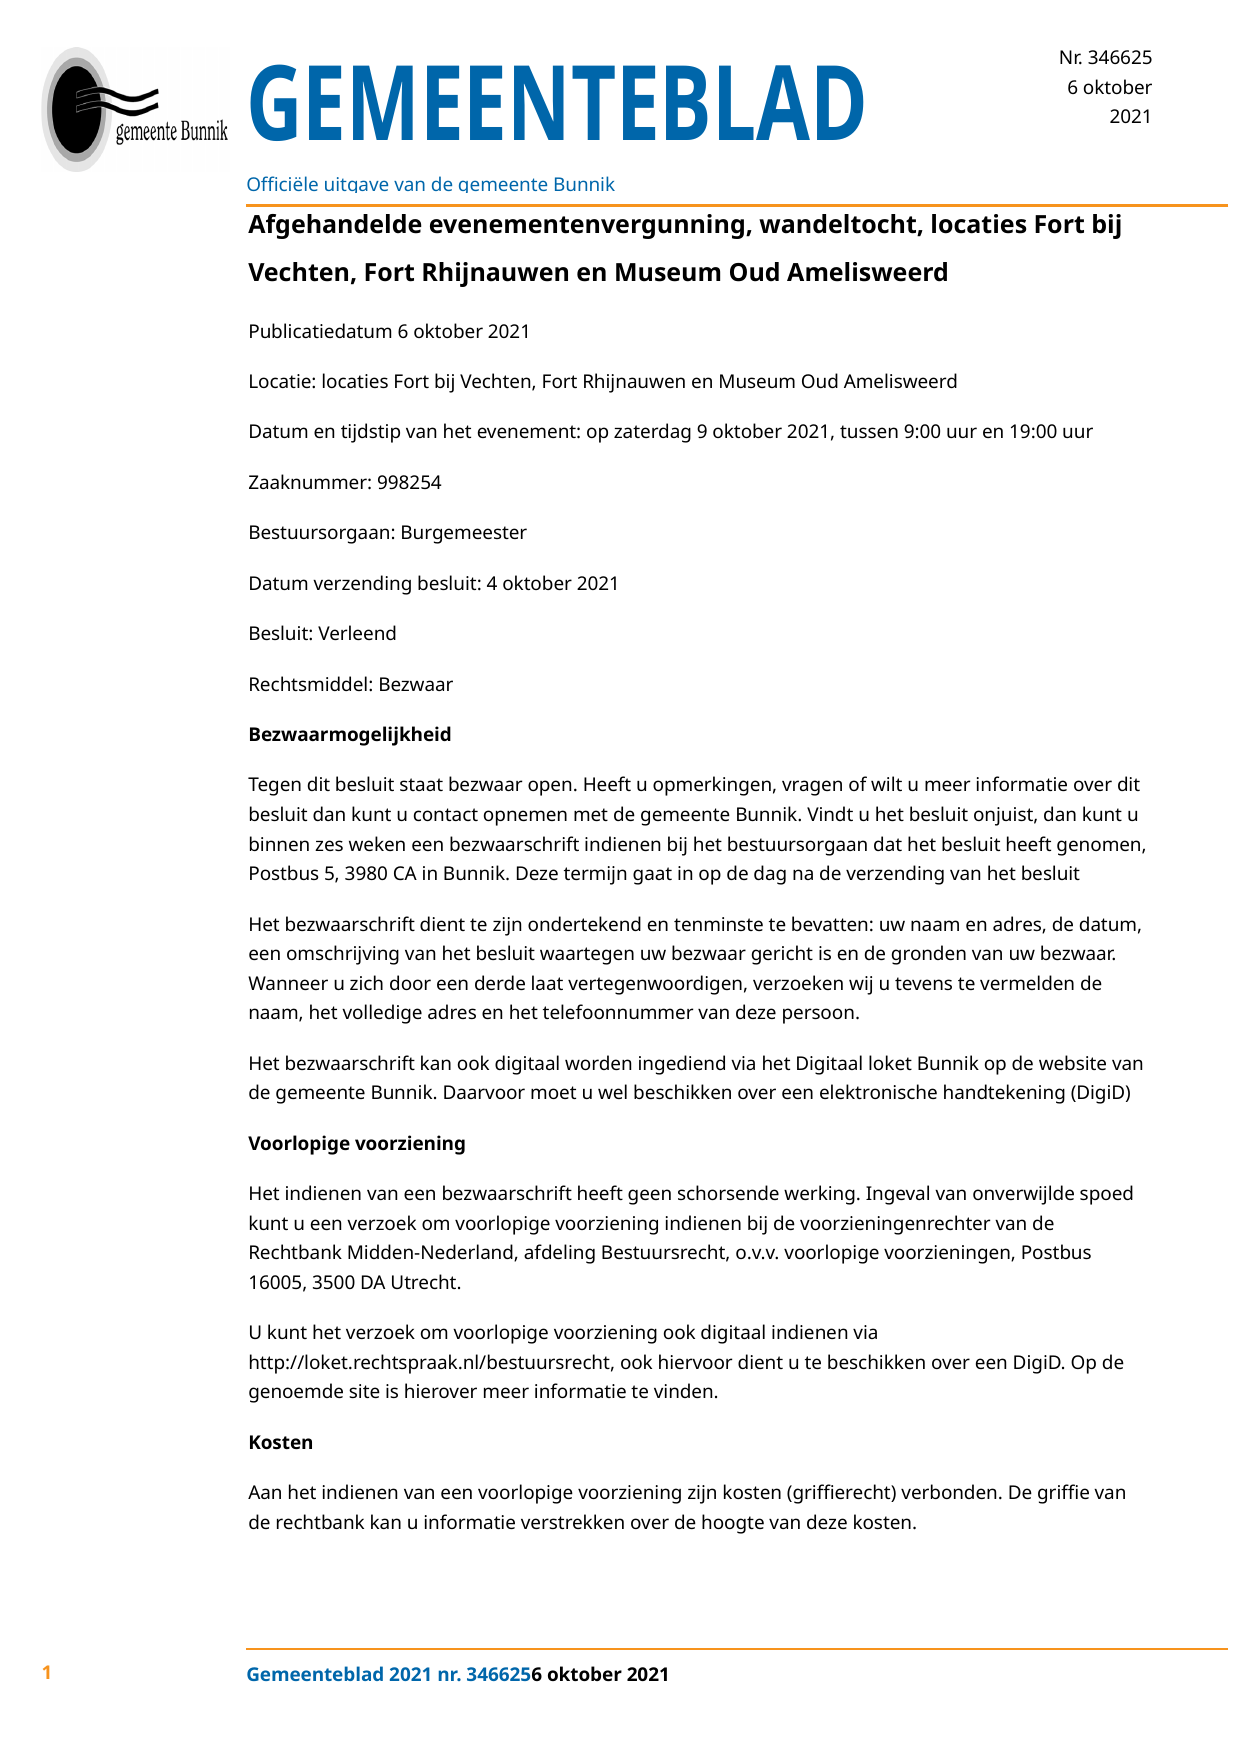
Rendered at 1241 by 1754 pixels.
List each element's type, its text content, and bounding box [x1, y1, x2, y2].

picture [41, 47, 231, 172]
text U kunt het verzoek om voorlopige voorziening ook digitaal indienen via http://loket.rechtspraak.nl/bestuursrecht, ook hiervoor dient u te beschikken over een DigiD. Op de genoemde site is hierover meer informatie te vinden. [248, 1319, 1152, 1404]
text Bezwaarmogelijkheid [248, 721, 1152, 747]
text Rechtsmiddel: Bezwaar [248, 671, 1152, 697]
text Locatie: locaties Fort bij Vechten, Fort Rhijnauwen en Museum Oud Amelisweerd [248, 368, 1152, 394]
text Het indienen van een bezwaarschrift heeft geen schorsende werking. Ingeval van onverwijlde spoed kunt u een verzoek om voorlopige voorziening indienen bij de voorzieningenrechter van de Rechtbank Midden-Nederland, afdeling Bestuursrecht, o.v.v. voorlopige voorzieningen, Postbus 16005, 3500 DA Utrecht. [248, 1180, 1152, 1295]
text Datum en tijdstip van het evenement: op zaterdag 9 oktober 2021, tussen 9:00 uur en 19:00 uur [248, 419, 1152, 444]
text Kosten [248, 1429, 1152, 1455]
text Aan het indienen van een voorlopige voorziening zijn kosten (griffierecht) verbonden. De griffie van de rechtbank kan u informatie verstrekken over de hoogte van deze kosten. [248, 1479, 1152, 1535]
text Zaaknummer: 998254 [248, 469, 1152, 495]
text Voorlopige voorziening [248, 1130, 1152, 1156]
text Bestuursorgaan: Burgemeester [248, 519, 1152, 545]
text Het bezwaarschrift dient te zijn ondertekend en tenminste te bevatten: uw naam en adres, de datum, een omschrijving van het besluit waartegen uw bezwaar gericht is en de gronden van uw bezwaar. Wanneer u zich door een derde laat vertegenwoordigen, verzoeken wij u tevens te vermelden de naam, het volledige adres en het telefoonnummer van deze persoon. [248, 911, 1152, 1025]
text Publicatiedatum 6 oktober 2021 [248, 318, 1152, 344]
text Tegen dit besluit staat bezwaar open. Heeft u opmerkingen, vragen of wilt u meer informatie over dit besluit dan kunt u contact opnemen met de gemeente Bunnik. Vindt u het besluit onjuist, dan kunt u binnen zes weken een bezwaarschrift indienen bij het bestuursorgaan dat het besluit heeft genomen, Postbus 5, 3980 CA in Bunnik. Deze termijn gaat in op de dag na de verzending van het besluit [248, 772, 1152, 886]
text Afgehandelde evenementenvergunning, wandeltocht, locaties Fort bij Vechten, Fort Rhijnauwen en Museum Oud Amelisweerd [248, 207, 1152, 288]
text Datum verzending besluit: 4 oktober 2021 [248, 570, 1152, 596]
text Het bezwaarschrift kan ook digitaal worden ingediend via het Digitaal loket Bunnik op de website van de gemeente Bunnik. Daarvoor moet u wel beschikken over een elektronische handtekening (DigiD) [248, 1050, 1152, 1105]
text Besluit: Verleend [248, 620, 1152, 646]
